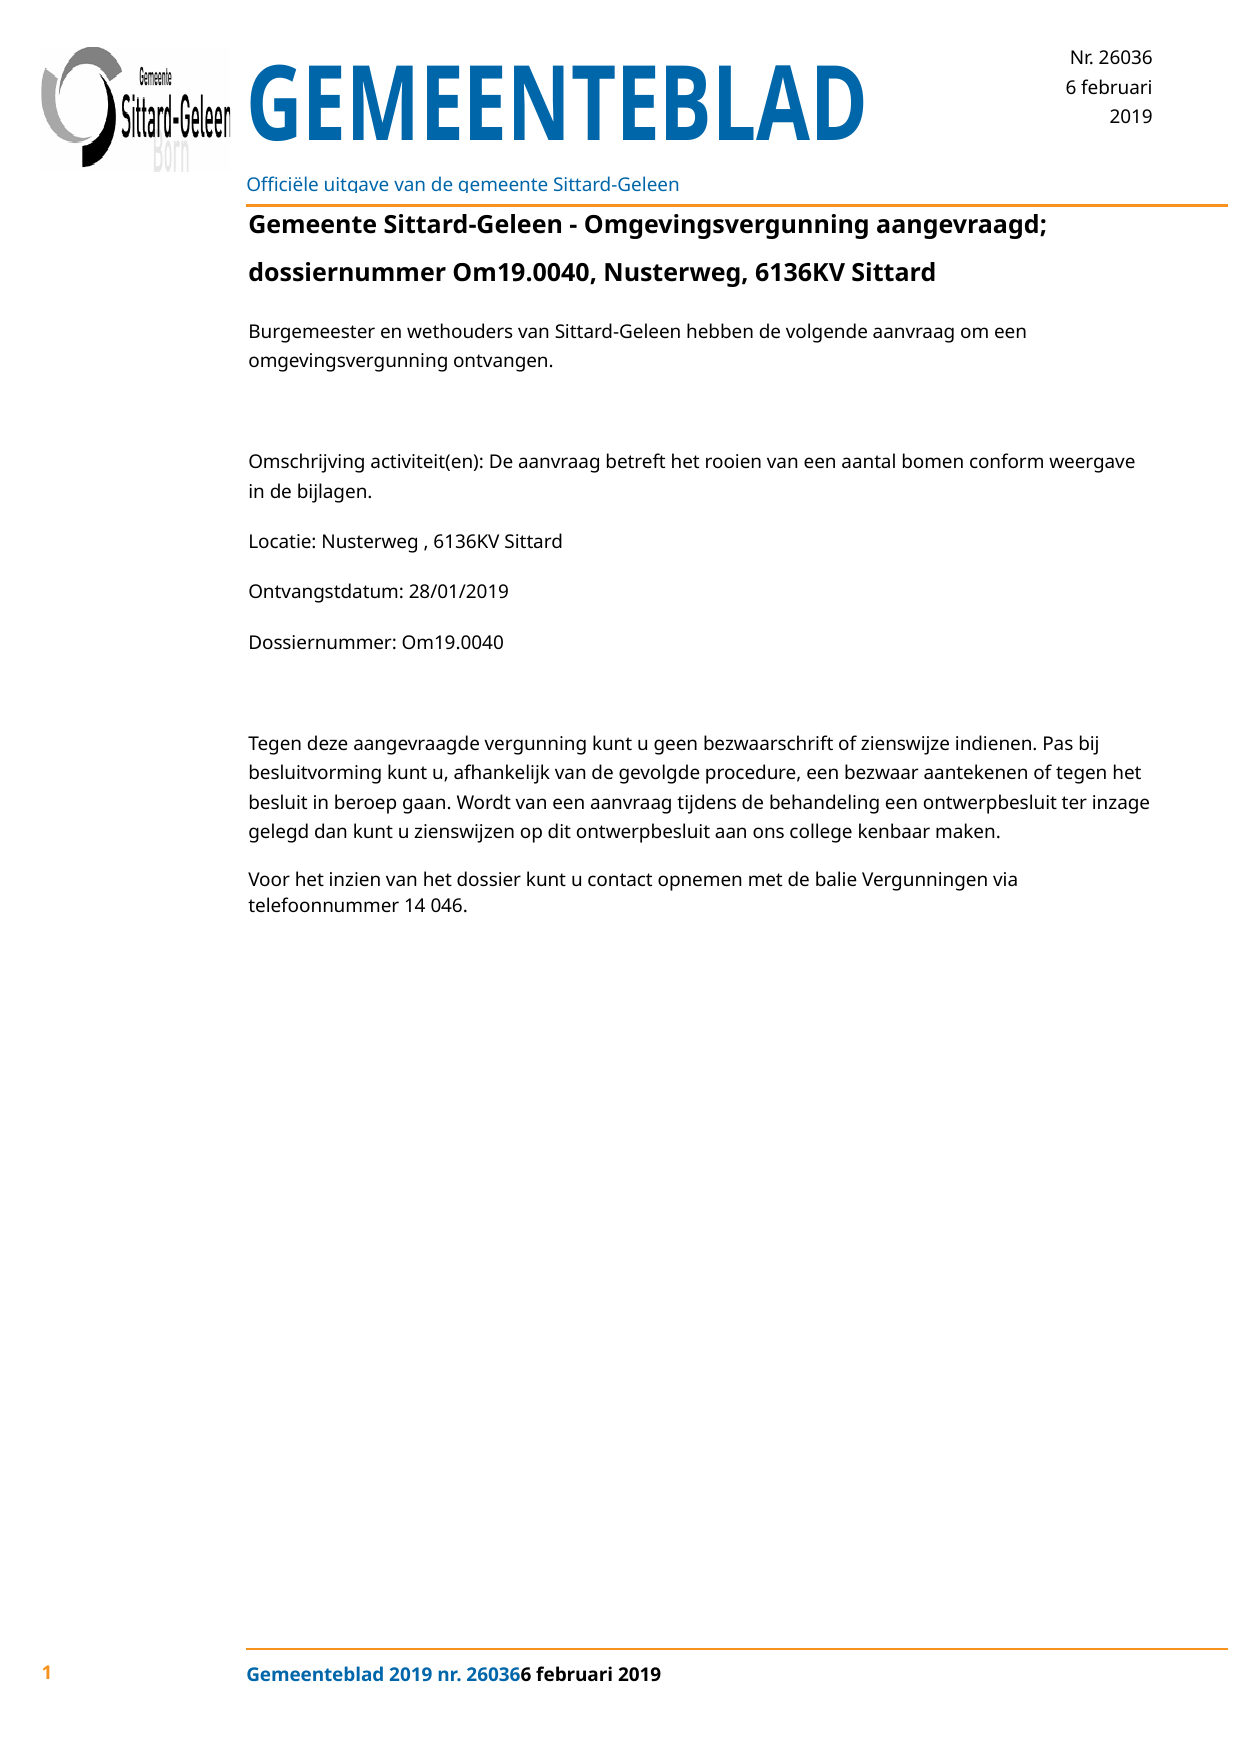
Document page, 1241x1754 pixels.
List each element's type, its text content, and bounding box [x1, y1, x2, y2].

text Burgemeester en wethouders van Sittard-Geleen hebben de volgende aanvraag om een omgevingsvergunning ontvangen. [248, 318, 1152, 373]
text Omschrijving activiteit(en): De aanvraag betreft het rooien van een aantal bomen conform weergave in de bijlagen. [248, 448, 1152, 504]
text Gemeente Sittard-Geleen - Omgevingsvergunning aangevraagd; dossiernummer Om19.0040, Nusterweg, 6136KV Sittard [248, 207, 1152, 288]
picture [41, 47, 231, 172]
text Locatie: Nusterweg , 6136KV Sittard [248, 528, 1152, 554]
text Dossiernummer: Om19.0040 [248, 629, 1152, 655]
text Ontvangstdatum: 28/01/2019 [248, 579, 1152, 604]
text Tegen deze aangevraagde vergunning kunt u geen bezwaarschrift of zienswijze indienen. Pas bij besluitvorming kunt u, afhankelijk van de gevolgde procedure, een bezwaar aantekenen of tegen het besluit in beroep gaan. Wordt van een aanvraag tijdens de behandeling een ontwerpbesluit ter inzage gelegd dan kunt u zienswijzen op dit ontwerpbesluit aan ons college kenbaar maken. [248, 730, 1152, 844]
text Voor het inzien van het dossier kunt u contact opnemen met de balie Vergunningen via telefoonnummer 14 046. [248, 867, 1152, 918]
